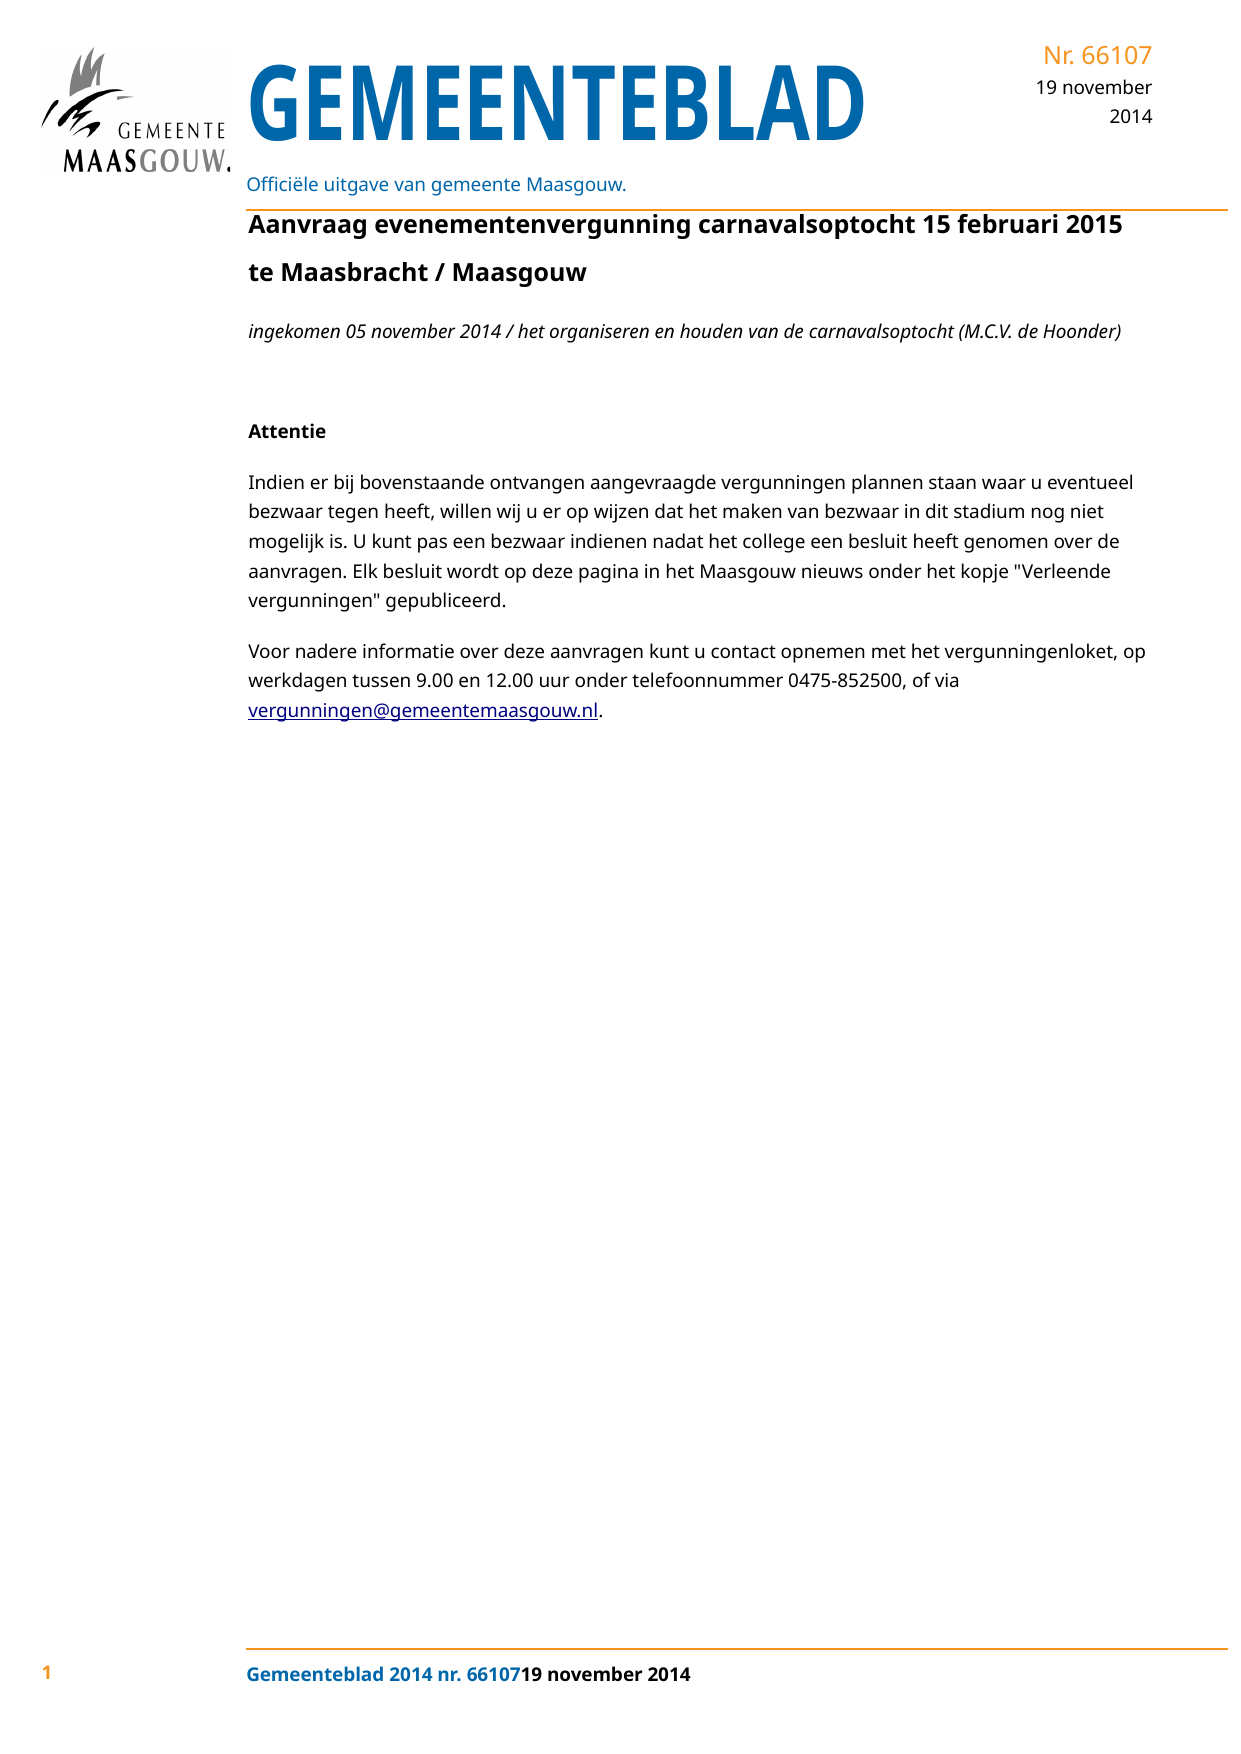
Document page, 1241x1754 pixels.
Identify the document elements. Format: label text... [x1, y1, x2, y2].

picture [41, 47, 231, 172]
text Voor nadere informatie over deze aanvragen kunt u contact opnemen met het vergunningenloket, op werkdagen tussen 9.00 en 12.00 uur onder telefoonnummer 0475-852500, of via vergunningen@gemeentemaasgouw.nl. [248, 638, 1152, 723]
text Attentie [248, 419, 1152, 444]
text Aanvraag evenementenvergunning carnavalsoptocht 15 februari 2015 te Maasbracht / Maasgouw [248, 211, 1152, 288]
text ingekomen 05 november 2014 / het organiseren en houden van de carnavalsoptocht (M.C.V. de Hoonder) [248, 318, 1152, 344]
text Indien er bij bovenstaande ontvangen aangevraagde vergunningen plannen staan waar u eventueel bezwaar tegen heeft, willen wij u er op wijzen dat het maken van bezwaar in dit stadium nog niet mogelijk is. U kunt pas een bezwaar indienen nadat het college een besluit heeft genomen over de aanvragen. Elk besluit wordt op deze pagina in het Maasgouw nieuws onder het kopje "Verleende vergunningen" gepubliceerd. [248, 469, 1152, 613]
